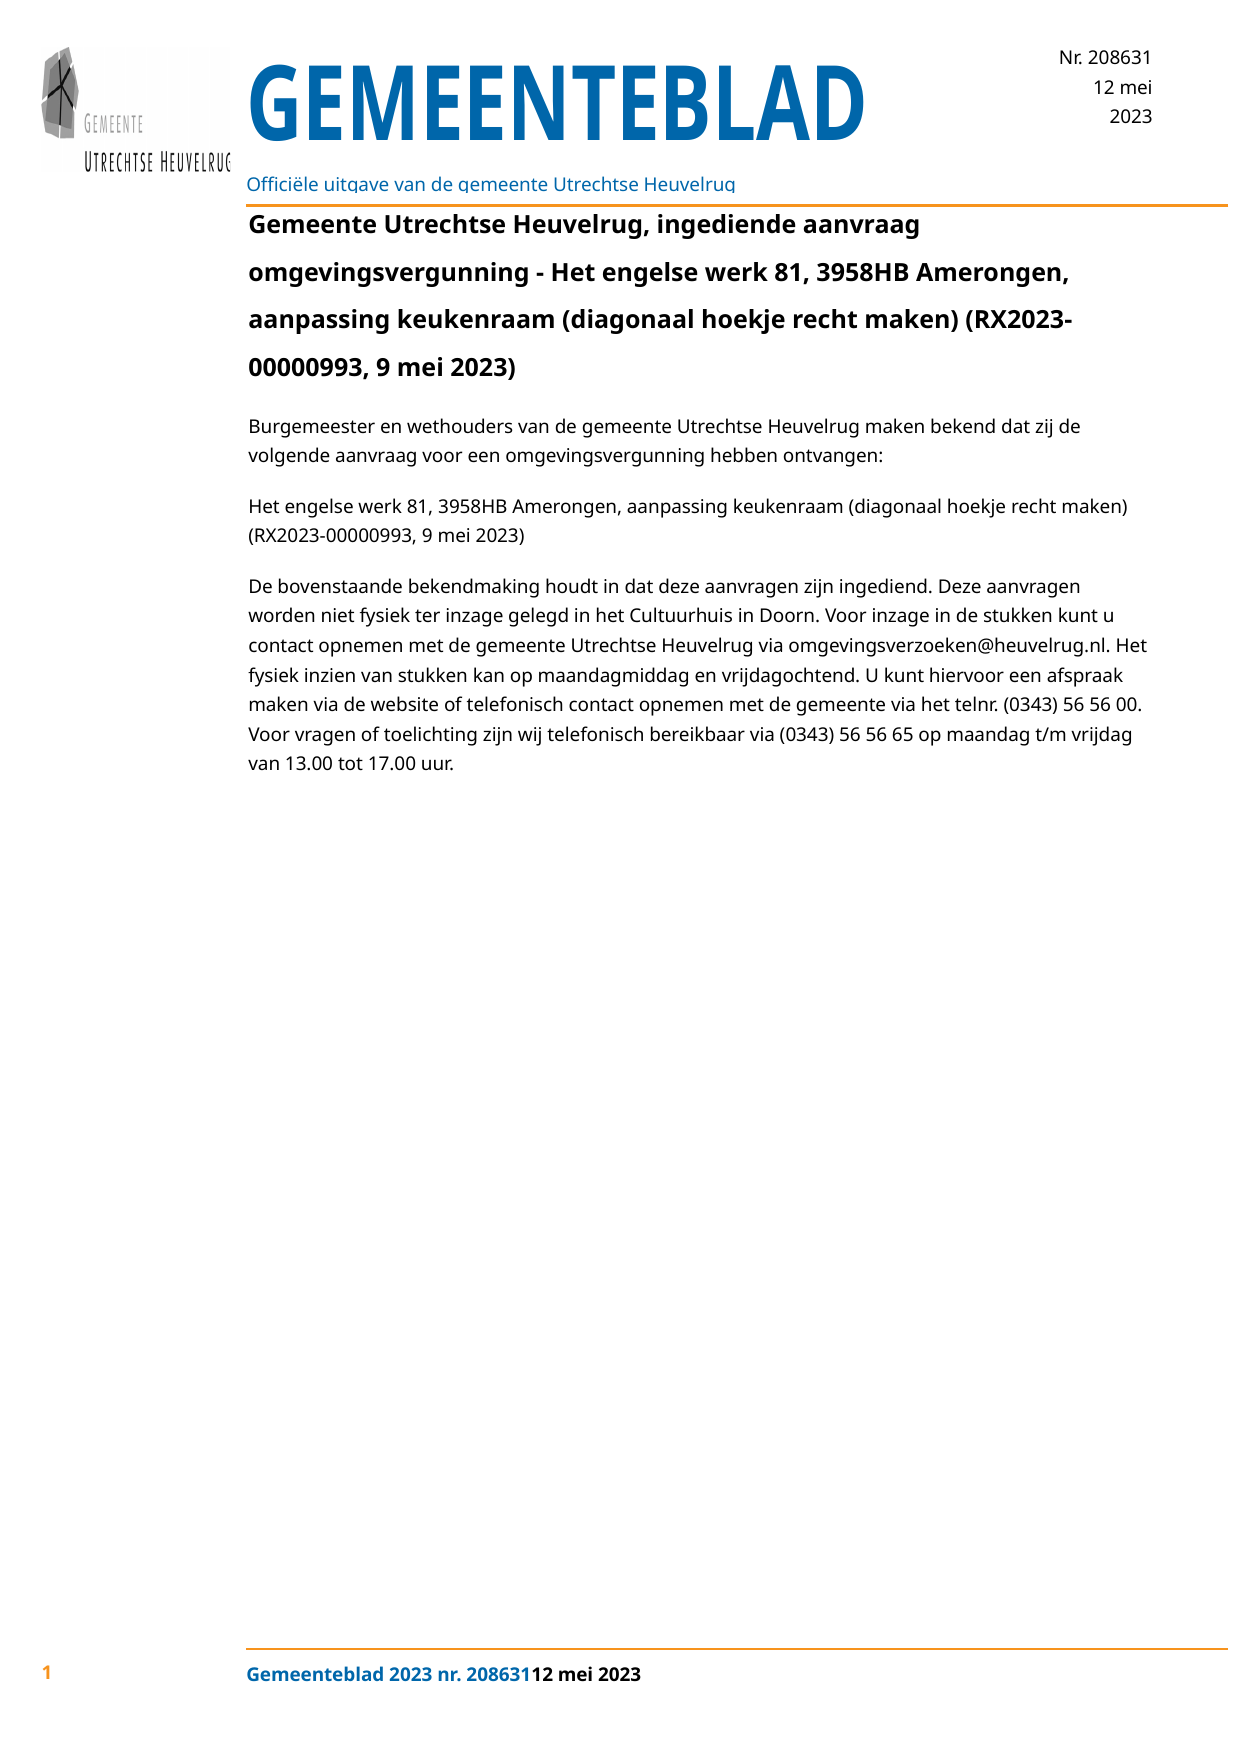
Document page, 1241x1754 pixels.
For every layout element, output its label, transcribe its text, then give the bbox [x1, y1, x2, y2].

text De bovenstaande bekendmaking houdt in dat deze aanvragen zijn ingediend. Deze aanvragen worden niet fysiek ter inzage gelegd in het Cultuurhuis in Doorn. Voor inzage in de stukken kunt u contact opnemen met de gemeente Utrechtse Heuvelrug via omgevingsverzoeken@heuvelrug.nl. Het fysiek inzien van stukken kan op maandagmiddag en vrijdagochtend. U kunt hiervoor een afspraak maken via de website of telefonisch contact opnemen met de gemeente via het telnr. (0343) 56 56 00. Voor vragen of toelichting zijn wij telefonisch bereikbaar via (0343) 56 56 65 op maandag t/m vrijdag van 13.00 tot 17.00 uur. [248, 573, 1152, 776]
text Gemeente Utrechtse Heuvelrug, ingediende aanvraag omgevingsvergunning - Het engelse werk 81, 3958HB Amerongen, aanpassing keukenraam (diagonaal hoekje recht maken) (RX2023-00000993, 9 mei 2023) [248, 207, 1152, 384]
text Burgemeester en wethouders van de gemeente Utrechtse Heuvelrug maken bekend dat zij de volgende aanvraag voor een omgevingsvergunning hebben ontvangen: [248, 413, 1152, 468]
text Het engelse werk 81, 3958HB Amerongen, aanpassing keukenraam (diagonaal hoekje recht maken) (RX2023-00000993, 9 mei 2023) [248, 493, 1152, 548]
picture [41, 47, 231, 172]
